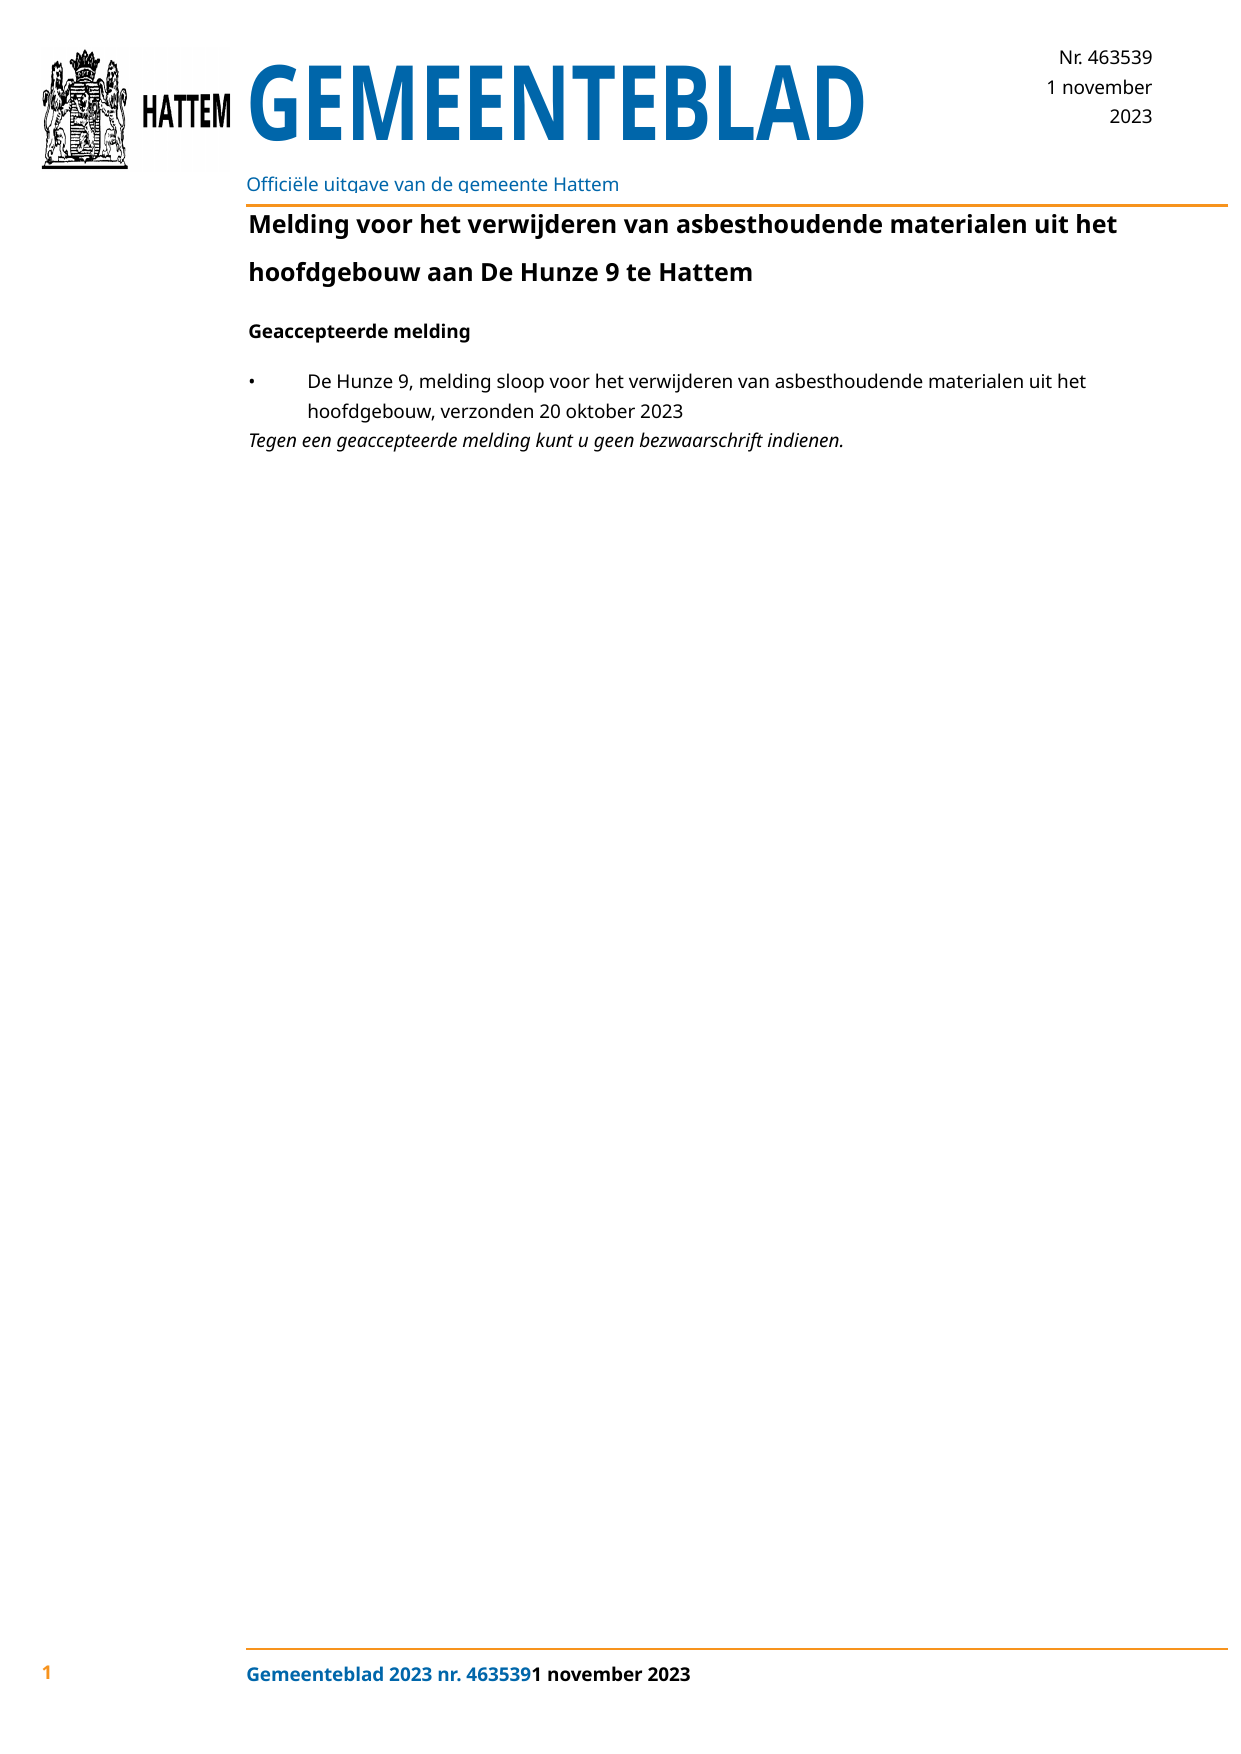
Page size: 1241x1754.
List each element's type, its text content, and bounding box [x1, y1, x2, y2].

text Melding voor het verwijderen van asbesthoudende materialen uit het hoofdgebouw aan De Hunze 9 te Hattem [248, 207, 1152, 288]
text Tegen een geaccepteerde melding kunt u geen bezwaarschrift indienen. [248, 427, 1152, 453]
list De Hunze 9, melding sloop voor het verwijderen van asbesthoudende materialen uit het hoofdgebouw, verzonden 20 oktober 2023 [248, 368, 1152, 424]
text Geaccepteerde melding [248, 318, 1152, 344]
picture [41, 47, 231, 172]
